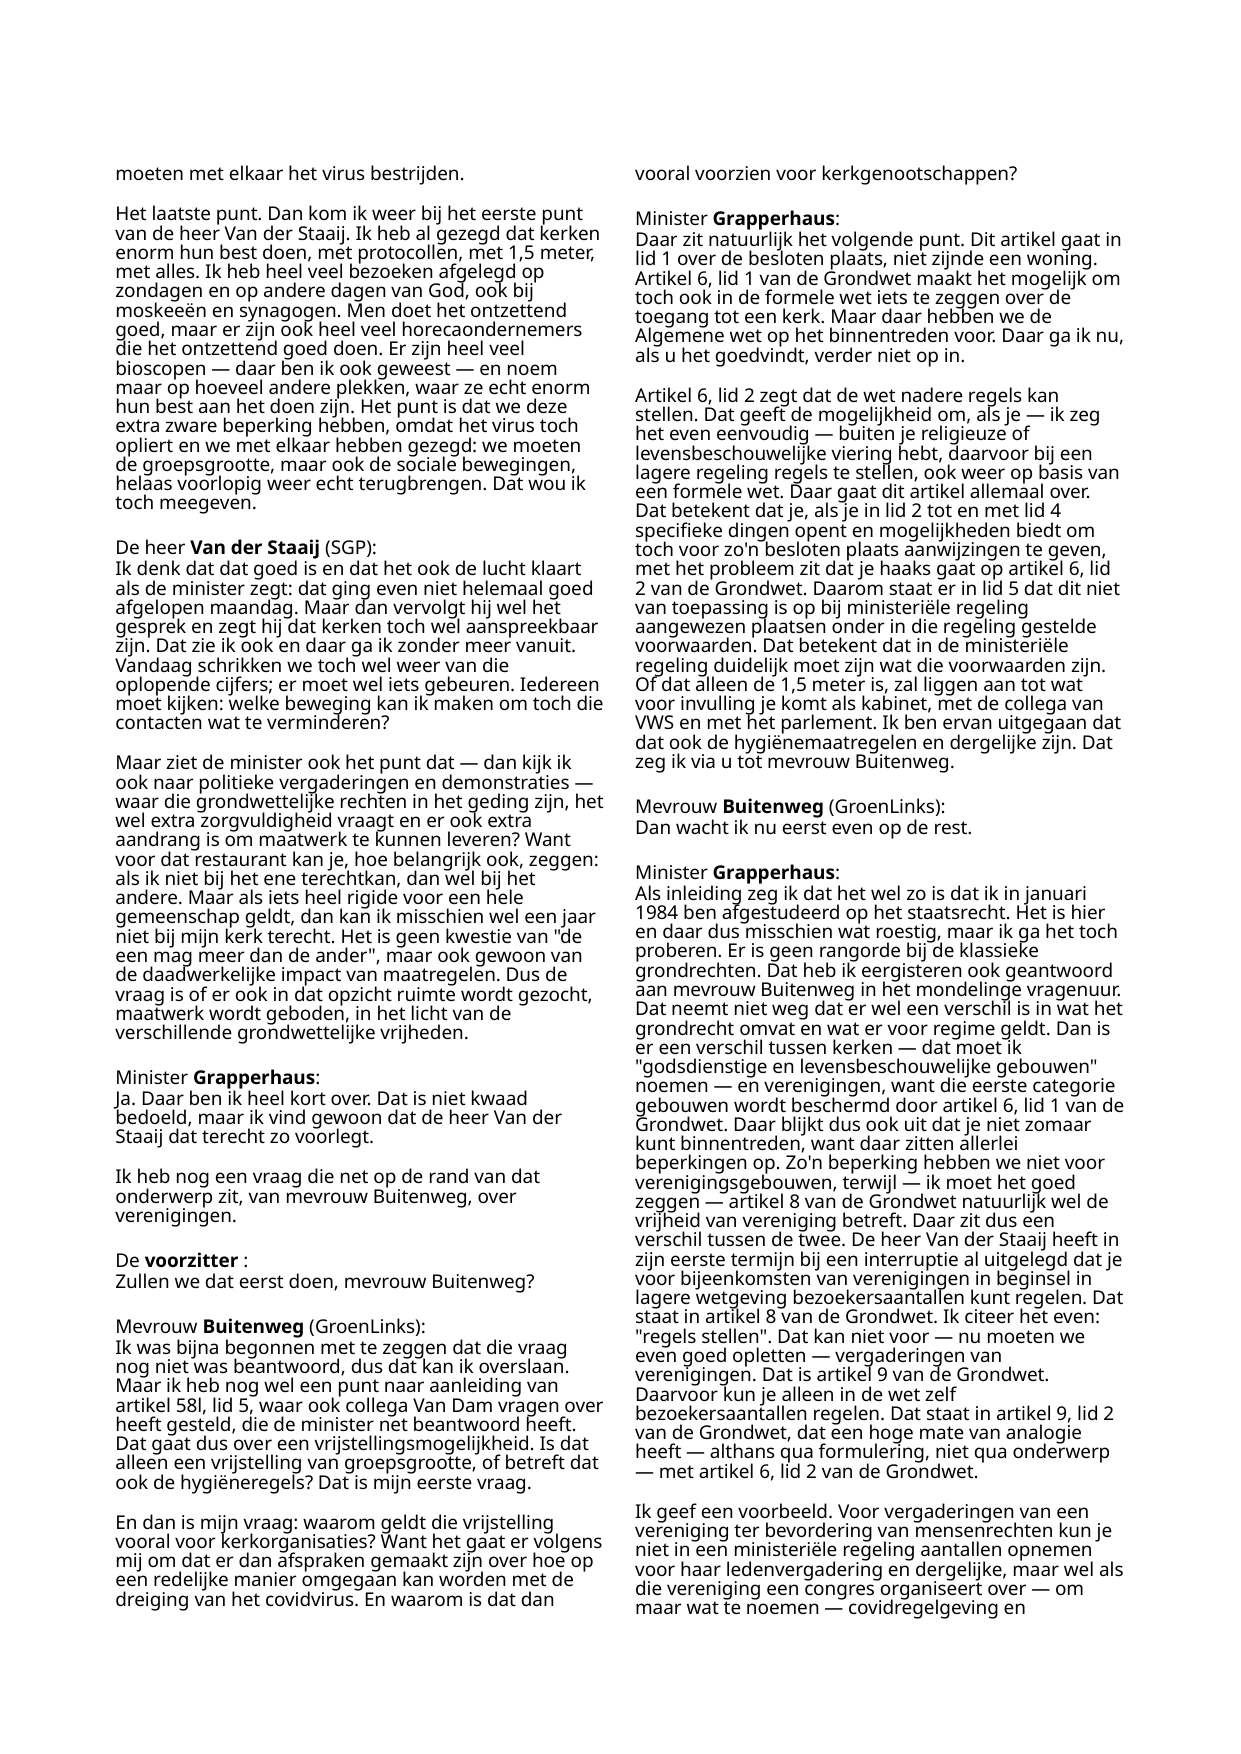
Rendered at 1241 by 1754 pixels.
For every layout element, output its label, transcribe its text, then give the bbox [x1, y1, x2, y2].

text Ik heb nog een vraag die net op de rand van dat onderwerp zit, van mevrouw Buitenweg, over verenigingen. [115, 1168, 605, 1226]
text Het laatste punt. Dan kom ik weer bij het eerste punt van de heer Van der Staaij. Ik heb al gezegd dat kerken enorm hun best doen, met protocollen, met 1,5 meter, met alles. Ik heb heel veel bezoeken afgelegd op zondagen en op andere dagen van God, ook bij moskeeën en synagogen. Men doet het ontzettend goed, maar er zijn ook heel veel horecaondernemers die het ontzettend goed doen. Er zijn heel veel bioscopen — daar ben ik ook geweest — en noem maar op hoeveel andere plekken, waar ze echt enorm hun best aan het doen zijn. Het punt is dat we deze extra zware beperking hebben, omdat het virus toch opliert en we met elkaar hebben gezegd: we moeten de groepsgrootte, maar ook de sociale bewegingen, helaas voorlopig weer echt terugbrengen. Dat wou ik toch meegeven. [115, 205, 605, 514]
text Ik was bijna begonnen met te zeggen dat die vraag nog niet was beantwoord, dus dat kan ik overslaan. Maar ik heb nog wel een punt naar aanleiding van artikel 58l, lid 5, waar ook collega Van Dam vragen over heeft gesteld, die de minister net beantwoord heeft. Dat gaat dus over een vrijstellingsmogelijkheid. Is dat alleen een vrijstelling van groepsgrootte, of betreft dat ook de hygiëneregels? Dat is mijn eerste vraag. [115, 1339, 605, 1493]
text Als inleiding zeg ik dat het wel zo is dat ik in januari 1984 ben afgestudeerd op het staatsrecht. Het is hier en daar dus misschien wat roestig, maar ik ga het toch proberen. Er is geen rangorde bij de klassieke grondrechten. Dat heb ik eergisteren ook geantwoord aan mevrouw Buitenweg in het mondelinge vragenuur. Dat neemt niet weg dat er wel een verschil is in wat het grondrecht omvat en wat er voor regime geldt. Dan is er een verschil tussen kerken — dat moet ik "godsdienstige en levensbeschouwelijke gebouwen" noemen — en verenigingen, want die eerste categorie gebouwen wordt beschermd door artikel 6, lid 1 van de Grondwet. Daar blijkt dus ook uit dat je niet zomaar kunt binnentreden, want daar zitten allerlei beperkingen op. Zo'n beperking hebben we niet voor verenigingsgebouwen, terwijl — ik moet het goed zeggen — artikel 8 van de Grondwet natuurlijk wel de vrijheid van vereniging betreft. Daar zit dus een verschil tussen de twee. De heer Van der Staaij heeft in zijn eerste termijn bij een interruptie al uitgelegd dat je voor bijeenkomsten van verenigingen in beginsel in lagere wetgeving bezoekersaantallen kunt regelen. Dat staat in artikel 8 van de Grondwet. Ik citeer het even: "regels stellen". Dat kan niet voor — nu moeten we even goed opletten — vergaderingen van verenigingen. Dat is artikel 9 van de Grondwet. Daarvoor kun je alleen in de wet zelf bezoekersaantallen regelen. Dat staat in artikel 9, lid 2 van de Grondwet, dat een hoge mate van analogie heeft — althans qua formulering, niet qua onderwerp — met artikel 6, lid 2 van de Grondwet. [635, 884, 1125, 1482]
text Artikel 6, lid 2 zegt dat de wet nadere regels kan stellen. Dat geeft de mogelijkheid om, als je — ik zeg het even eenvoudig — buiten je religieuze of levensbeschouwelijke viering hebt, daarvoor bij een lagere regeling regels te stellen, ook weer op basis van een formele wet. Daar gaat dit artikel allemaal over. Dat betekent dat je, als je in lid 2 tot en met lid 4 specifieke dingen opent en mogelijkheden biedt om toch voor zo'n besloten plaats aanwijzingen te geven, met het probleem zit dat je haaks gaat op artikel 6, lid 2 van de Grondwet. Daarom staat er in lid 5 dat dit niet van toepassing is op bij ministeriële regeling aangewezen plaatsen onder in die regeling gestelde voorwaarden. Dat betekent dat in de ministeriële regeling duidelijk moet zijn wat die voorwaarden zijn. Of dat alleen de 1,5 meter is, zal liggen aan tot wat voor invulling je komt als kabinet, met de collega van VWS en met het parlement. Ik ben ervan uitgegaan dat dat ook de hygiënemaatregelen en dergelijke zijn. Dat zeg ik via u tot mevrouw Buitenweg. [635, 387, 1125, 772]
text Ja. Daar ben ik heel kort over. Dat is niet kwaad bedoeld, maar ik vind gewoon dat de heer Van der Staaij dat terecht zo voorlegt. [115, 1090, 605, 1148]
text moeten met elkaar het virus bestrijden. [115, 165, 605, 184]
text Minister Grapperhaus: [635, 859, 1125, 884]
text Minister Grapperhaus: [635, 205, 1125, 231]
text Mevrouw Buitenweg (GroenLinks): [635, 793, 1125, 819]
text Dan wacht ik nu eerst even op de rest. [635, 819, 1125, 838]
text Ik denk dat dat goed is en dat het ook de lucht klaart als de minister zegt: dat ging even niet helemaal goed afgelopen maandag. Maar dan vervolgt hij wel het gesprek en zegt hij dat kerken toch wel aanspreekbaar zijn. Dat zie ik ook en daar ga ik zonder meer vanuit. Vandaag schrikken we toch wel weer van die oplopende cijfers; er moet wel iets gebeuren. Iedereen moet kijken: welke beweging kan ik maken om toch die contacten wat te verminderen? [115, 560, 605, 734]
text Maar ziet de minister ook het punt dat — dan kijk ik ook naar politieke vergaderingen en demonstraties — waar die grondwettelijke rechten in het geding zijn, het wel extra zorgvuldigheid vraagt en er ook extra aandrang is om maatwerk te kunnen leveren? Want voor dat restaurant kan je, hoe belangrijk ook, zeggen: als ik niet bij het ene terechtkan, dan wel bij het andere. Maar als iets heel rigide voor een hele gemeenschap geldt, dan kan ik misschien wel een jaar niet bij mijn kerk terecht. Het is geen kwestie van "de een mag meer dan de ander", maar ook gewoon van de daadwerkelijke impact van maatregelen. Dus de vraag is of er ook in dat opzicht ruimte wordt gezocht, maatwerk wordt geboden, in het licht van de verschillende grondwettelijke vrijheden. [115, 754, 605, 1043]
text Daar zit natuurlijk het volgende punt. Dit artikel gaat in lid 1 over de besloten plaats, niet zijnde een woning. Artikel 6, lid 1 van de Grondwet maakt het mogelijk om toch ook in de formele wet iets te zeggen over de toegang tot een kerk. Maar daar hebben we de Algemene wet op het binnentreden voor. Daar ga ik nu, als u het goedvindt, verder niet op in. [635, 231, 1125, 366]
text De voorzitter : [115, 1247, 605, 1273]
text Ik geef een voorbeeld. Voor vergaderingen van een vereniging ter bevordering van mensenrechten kun je niet in een ministeriële regeling aantallen opnemen voor haar ledenvergadering en dergelijke, maar wel als die vereniging een congres organiseert over — om maar wat te noemen — covidregelgeving en [635, 1503, 1125, 1618]
text Mevrouw Buitenweg (GroenLinks): [115, 1313, 605, 1339]
text vooral voorzien voor kerkgenootschappen? [635, 165, 1125, 184]
text Zullen we dat eerst doen, mevrouw Buitenweg? [115, 1273, 605, 1292]
text De heer Van der Staaij (SGP): [115, 534, 605, 560]
text En dan is mijn vraag: waarom geldt die vrijstelling vooral voor kerkorganisaties? Want het gaat er volgens mij om dat er dan afspraken gemaakt zijn over hoe op een redelijke manier omgegaan kan worden met de dreiging van het covidvirus. En waarom is dat dan [115, 1514, 605, 1610]
text Minister Grapperhaus: [115, 1064, 605, 1090]
